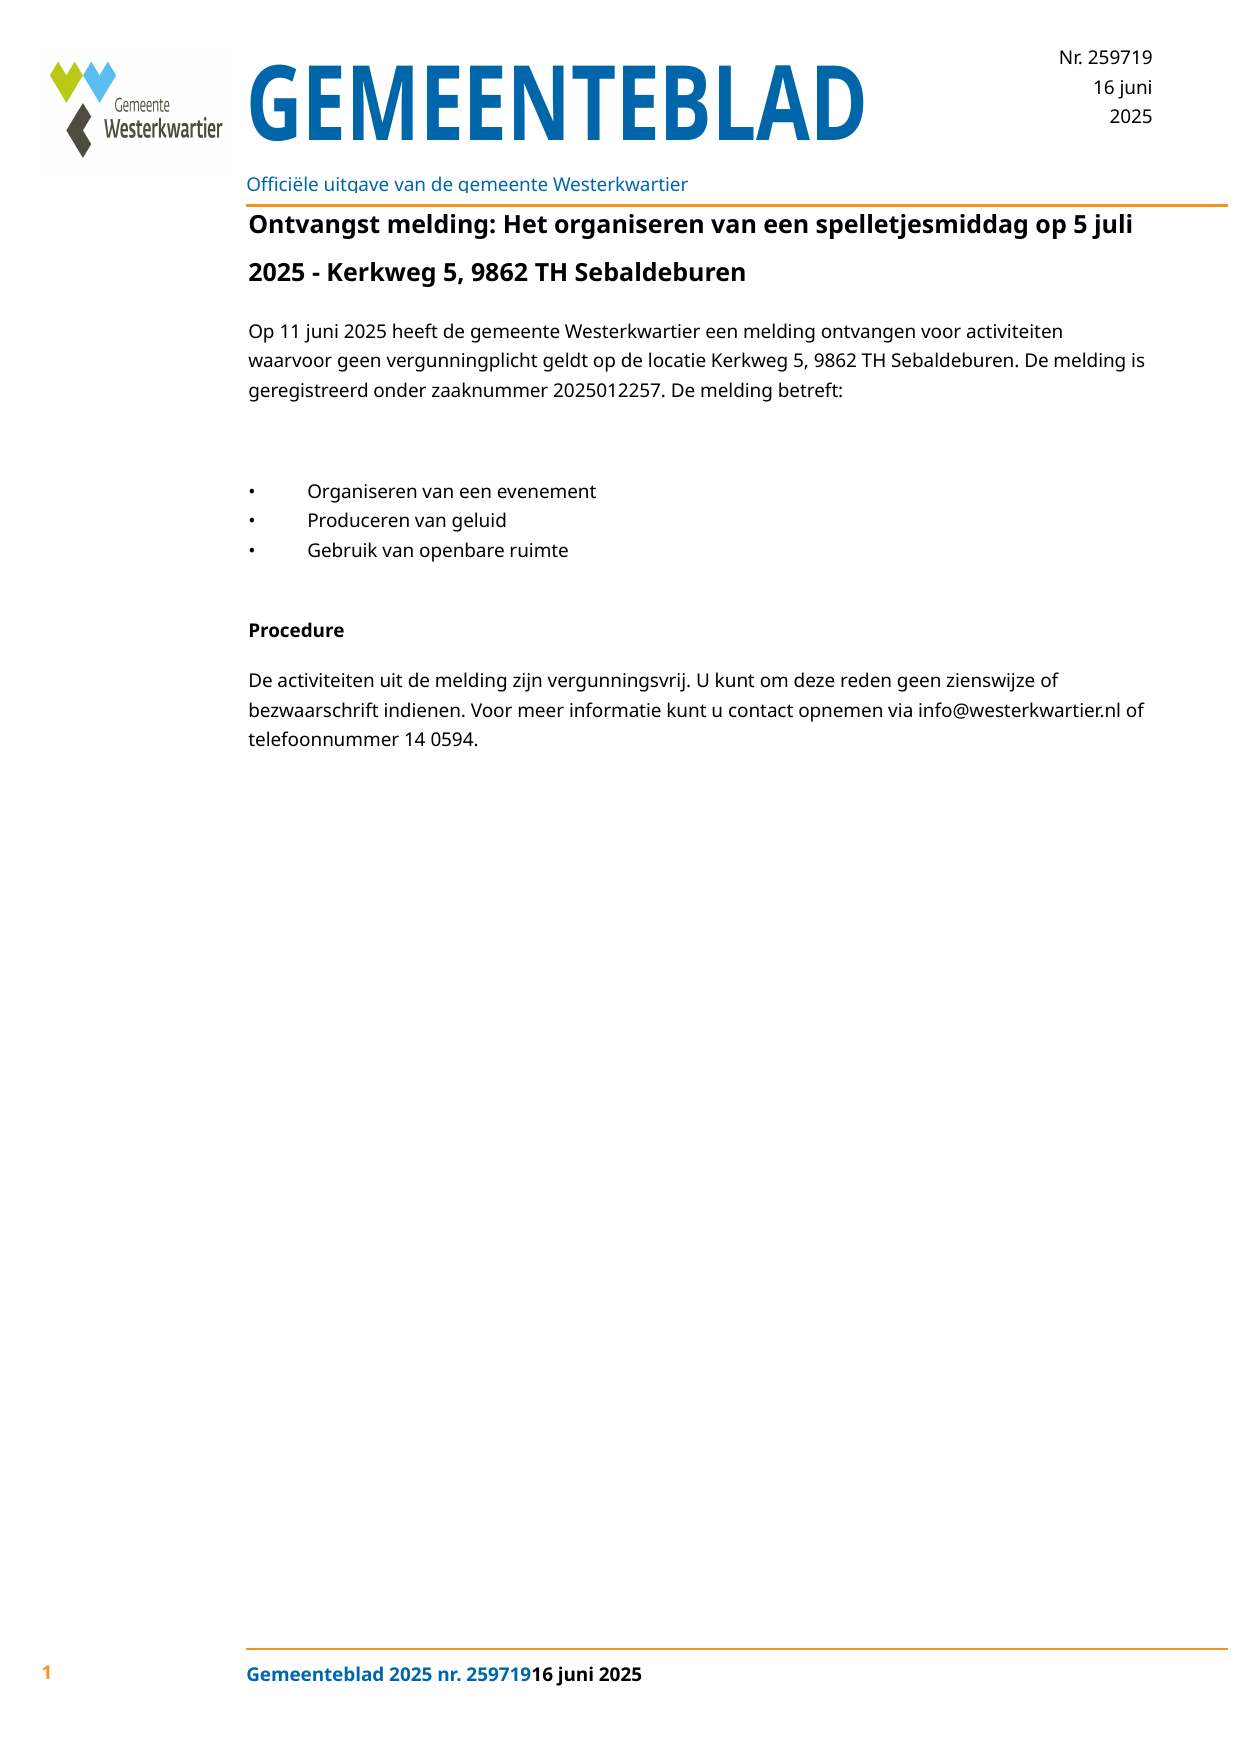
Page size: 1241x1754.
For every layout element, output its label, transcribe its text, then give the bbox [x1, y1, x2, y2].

list Organiseren van een evenement [248, 478, 1152, 504]
picture [41, 47, 231, 172]
text De activiteiten uit de melding zijn vergunningsvrij. U kunt om deze reden geen zienswijze of bezwaarschrift indienen. Voor meer informatie kunt u contact opnemen via info@westerkwartier.nl of telefoonnummer 14 0594. [248, 667, 1152, 752]
text Procedure [248, 617, 1152, 643]
text Ontvangst melding: Het organiseren van een spelletjesmiddag op 5 juli 2025 - Kerkweg 5, 9862 TH Sebaldeburen [248, 207, 1152, 288]
list Produceren van geluid [248, 507, 1152, 533]
list Gebruik van openbare ruimte [248, 537, 1152, 563]
text Op 11 juni 2025 heeft de gemeente Westerkwartier een melding ontvangen voor activiteiten waarvoor geen vergunningplicht geldt op de locatie Kerkweg 5, 9862 TH Sebaldeburen. De melding is geregistreerd onder zaaknummer 2025012257. De melding betreft: [248, 318, 1152, 403]
